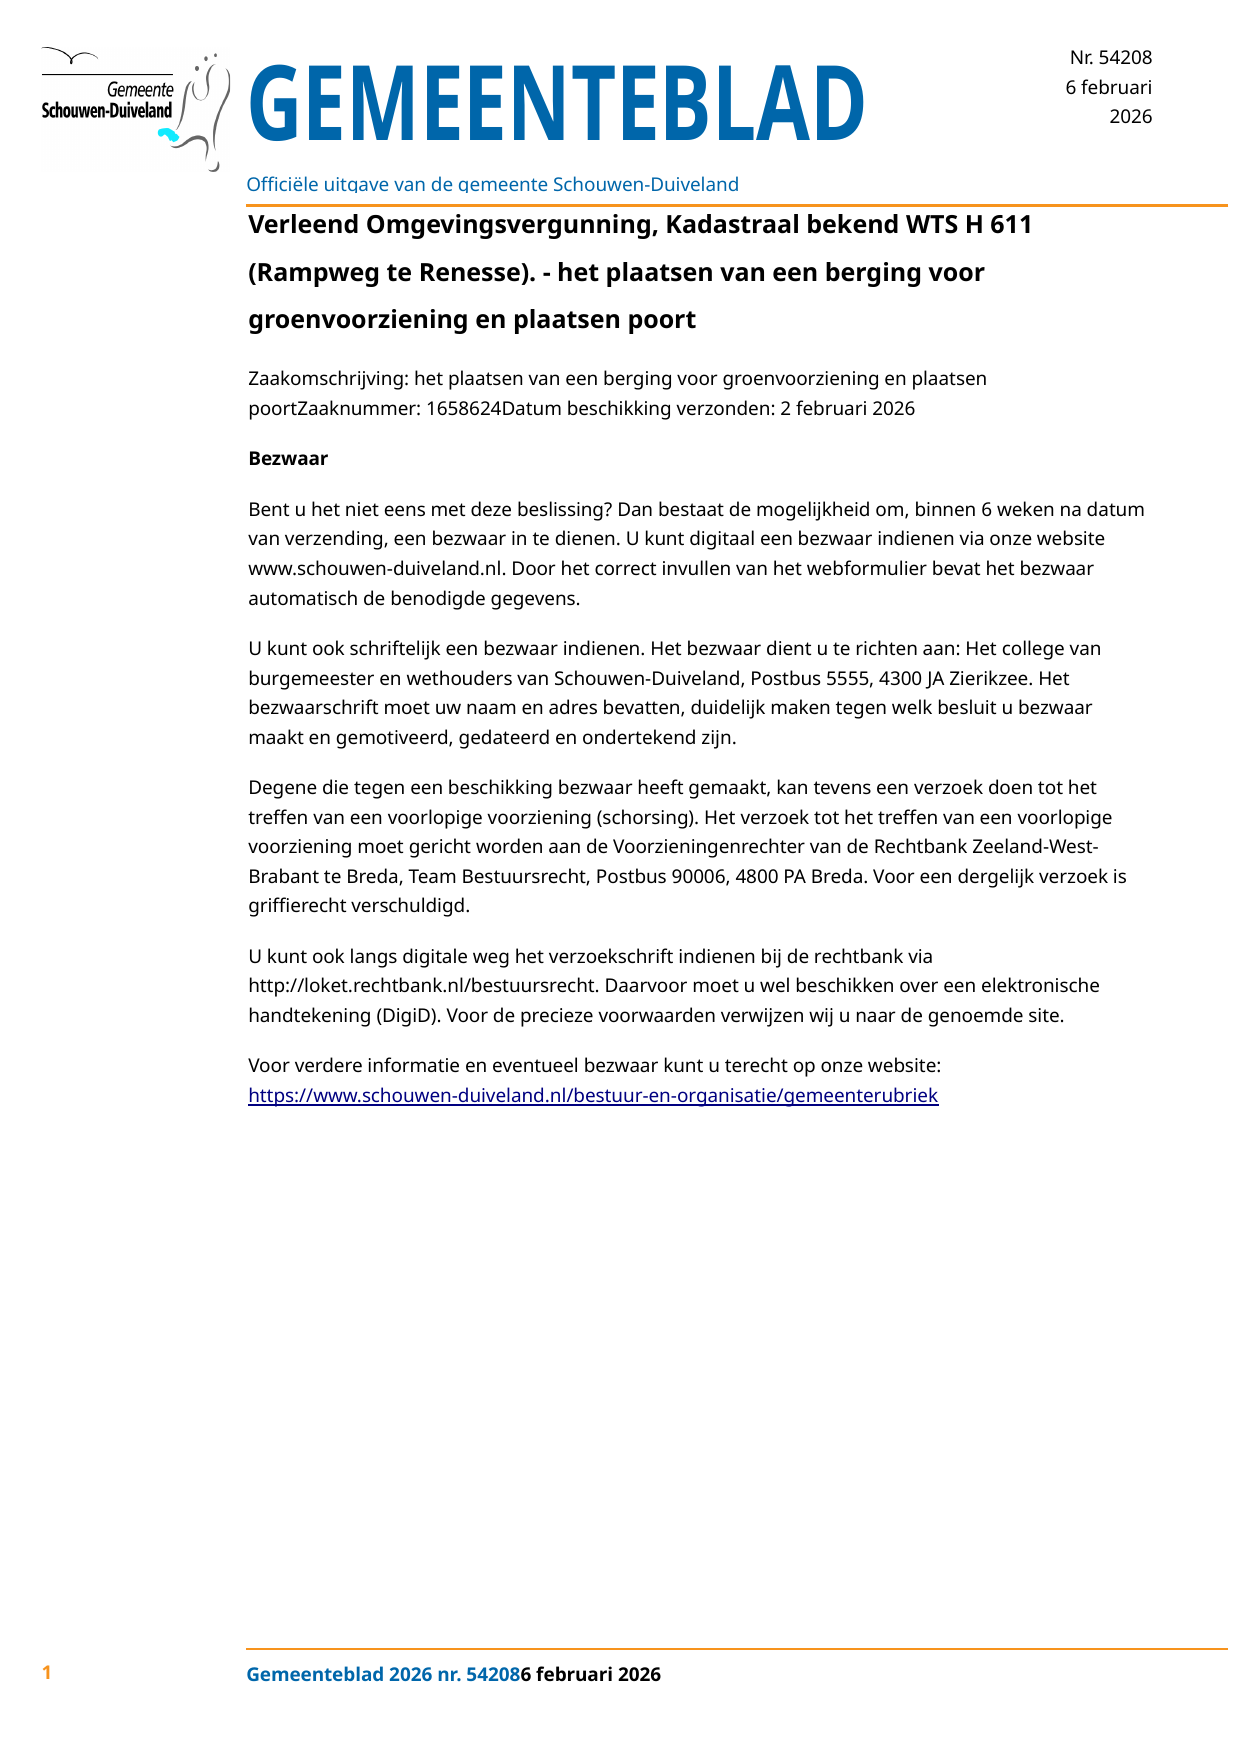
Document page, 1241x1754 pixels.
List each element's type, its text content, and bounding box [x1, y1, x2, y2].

text Voor verdere informatie en eventueel bezwaar kunt u terecht op onze website: https://www.schouwen-duiveland.nl/bestuur-en-organisatie/gemeenterubriek [248, 1053, 1152, 1108]
text U kunt ook schriftelijk een bezwaar indienen. Het bezwaar dient u te richten aan: Het college van burgemeester en wethouders van Schouwen-Duiveland, Postbus 5555, 4300 JA Zierikzee. Het bezwaarschrift moet uw naam en adres bevatten, duidelijk maken tegen welk besluit u bezwaar maakt en gemotiveerd, gedateerd en ondertekend zijn. [248, 635, 1152, 749]
text Bezwaar [248, 446, 1152, 471]
text Degene die tegen een beschikking bezwaar heeft gemaakt, kan tevens een verzoek doen tot het treffen van een voorlopige voorziening (schorsing). Het verzoek tot het treffen van een voorlopige voorziening moet gericht worden aan de Voorzieningenrechter van de Rechtbank Zeeland-West-Brabant te Breda, Team Bestuursrecht, Postbus 90006, 4800 PA Breda. Voor een dergelijk verzoek is griffierecht verschuldigd. [248, 774, 1152, 918]
text Zaakomschrijving: het plaatsen van een berging voor groenvoorziening en plaatsen poortZaaknummer: 1658624Datum beschikking verzonden: 2 februari 2026 [248, 366, 1152, 421]
text Bent u het niet eens met deze beslissing? Dan bestaat de mogelijkheid om, binnen 6 weken na datum van verzending, een bezwaar in te dienen. U kunt digitaal een bezwaar indienen via onze website www.schouwen-duiveland.nl. Door het correct invullen van het webformulier bevat het bezwaar automatisch de benodigde gegevens. [248, 496, 1152, 610]
text Verleend Omgevingsvergunning, Kadastraal bekend WTS H 611 (Rampweg te Renesse). - het plaatsen van een berging voor groenvoorziening en plaatsen poort [248, 207, 1152, 336]
picture [41, 47, 231, 172]
text U kunt ook langs digitale weg het verzoekschrift indienen bij de rechtbank via http://loket.rechtbank.nl/bestuursrecht. Daarvoor moet u wel beschikken over een elektronische handtekening (DigiD). Voor de precieze voorwaarden verwijzen wij u naar de genoemde site. [248, 943, 1152, 1028]
